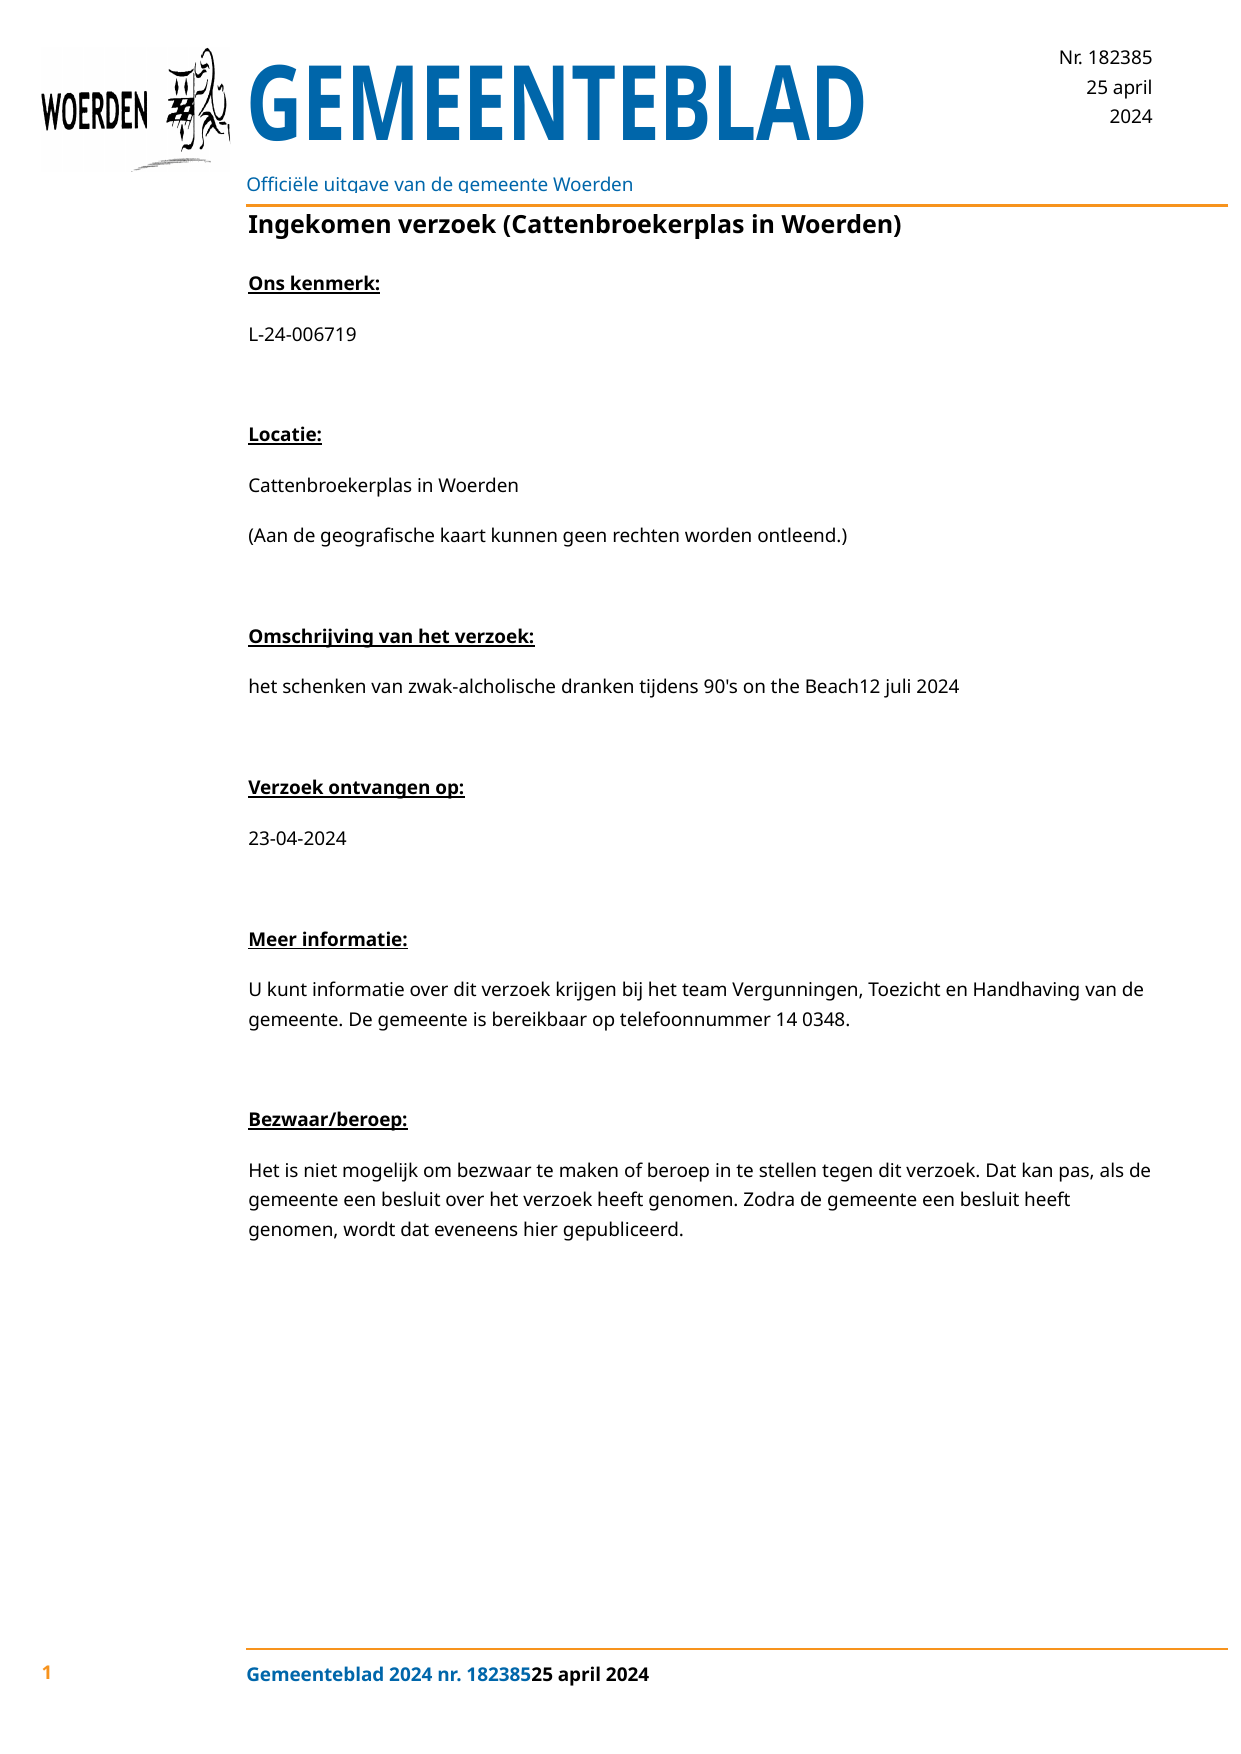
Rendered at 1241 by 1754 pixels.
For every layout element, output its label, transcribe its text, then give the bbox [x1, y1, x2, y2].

text U kunt informatie over dit verzoek krijgen bij het team Vergunningen, Toezicht en Handhaving van de gemeente. De gemeente is bereikbaar op telefoonnummer 14 0348. [248, 976, 1152, 1031]
text Omschrijving van het verzoek: [248, 623, 1152, 649]
text het schenken van zwak-alcholische dranken tijdens 90's on the Beach12 juli 2024 [248, 674, 1152, 699]
picture [41, 47, 231, 172]
text Locatie: [248, 422, 1152, 447]
text L-24-006719 [248, 321, 1152, 346]
text Ons kenmerk: [248, 270, 1152, 296]
text Ingekomen verzoek (Cattenbroekerplas in Woerden) [248, 207, 1152, 241]
text Het is niet mogelijk om bezwaar te maken of beroep in te stellen tegen dit verzoek. Dat kan pas, als de gemeente een besluit over het verzoek heeft genomen. Zodra de gemeente een besluit heeft genomen, wordt dat eveneens hier gepubliceerd. [248, 1157, 1152, 1242]
text Cattenbroekerplas in Woerden [248, 472, 1152, 498]
text Meer informatie: [248, 926, 1152, 951]
text (Aan de geografische kaart kunnen geen rechten worden ontleend.) [248, 522, 1152, 548]
text Verzoek ontvangen op: [248, 774, 1152, 800]
text Bezwaar/beroep: [248, 1107, 1152, 1132]
text 23-04-2024 [248, 825, 1152, 851]
